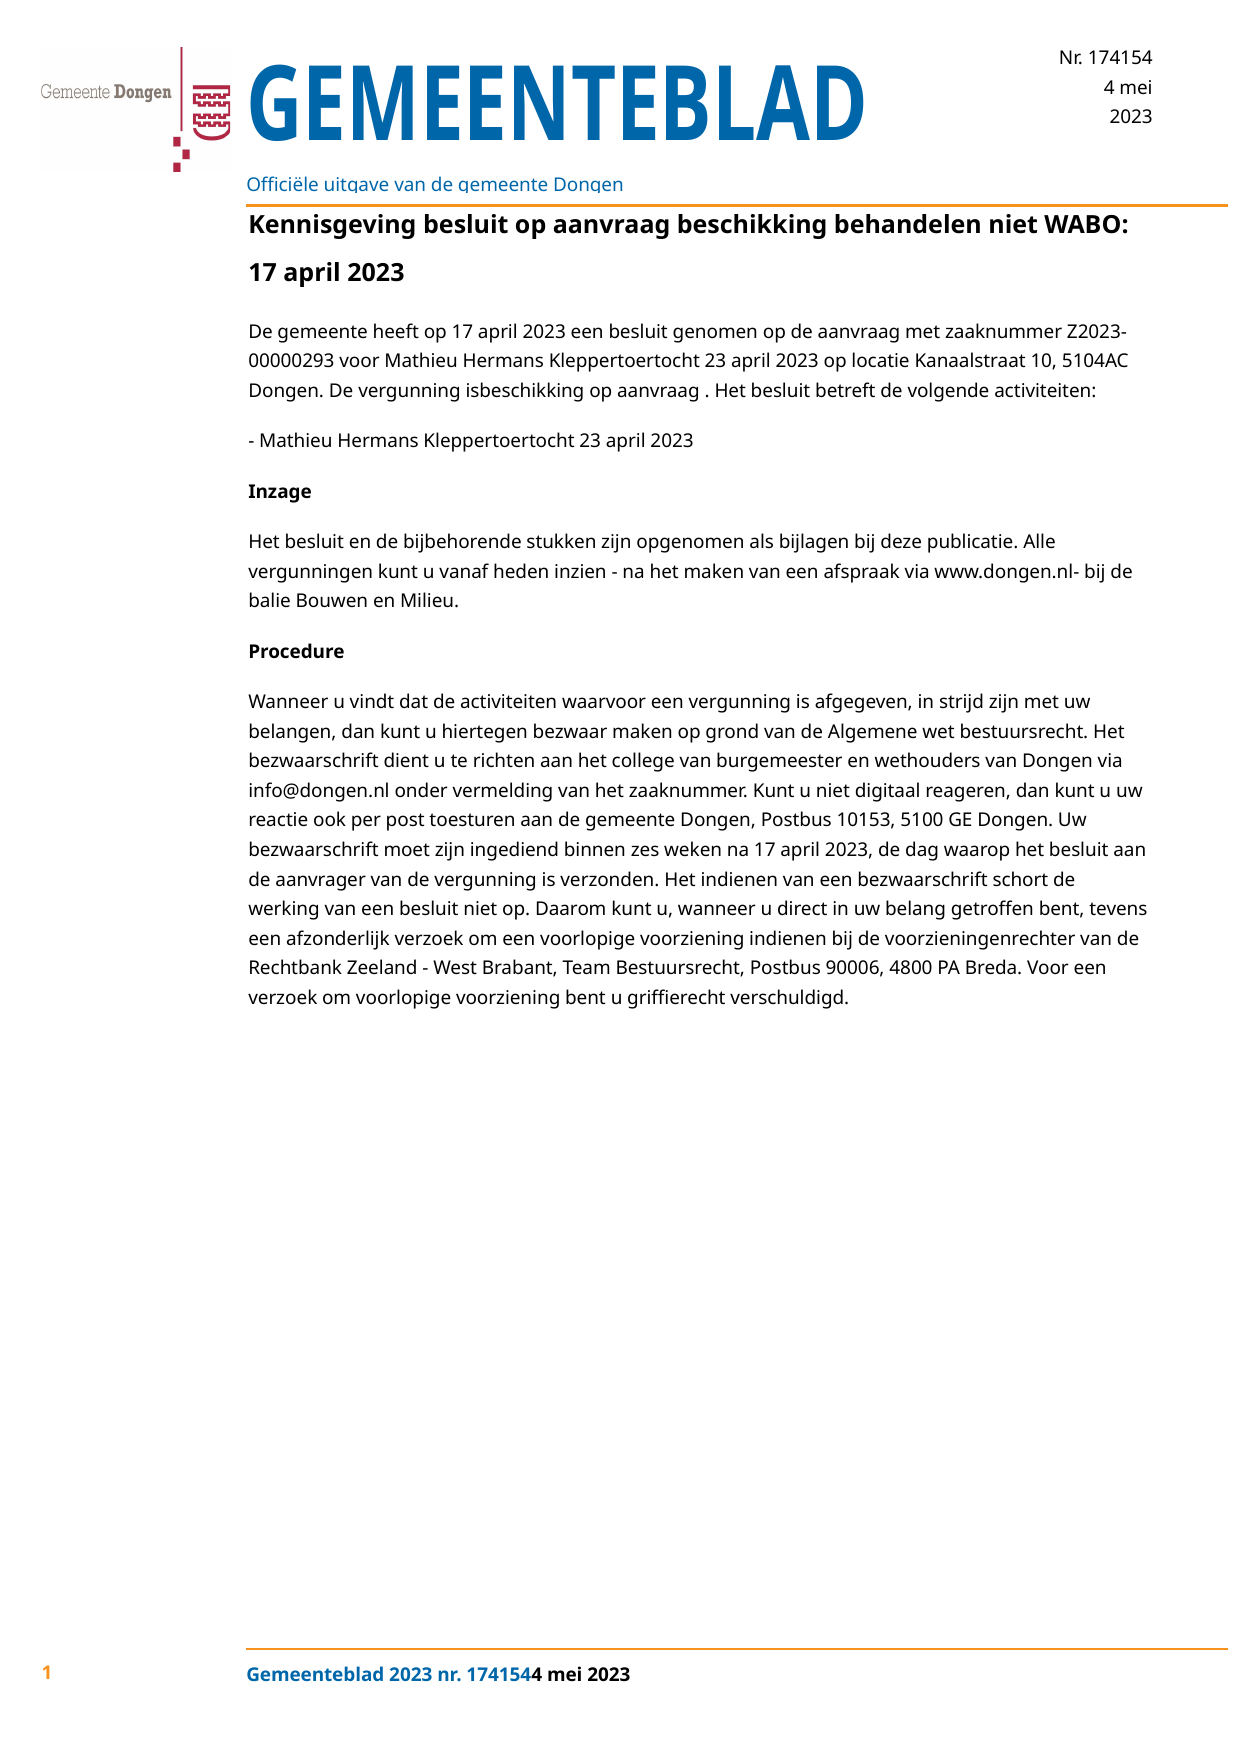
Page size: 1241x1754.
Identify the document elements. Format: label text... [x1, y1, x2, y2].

text Procedure [248, 638, 1152, 664]
text Inzage [248, 478, 1152, 504]
text De gemeente heeft op 17 april 2023 een besluit genomen op de aanvraag met zaaknummer Z2023-00000293 voor Mathieu Hermans Kleppertoertocht 23 april 2023 op locatie Kanaalstraat 10, 5104AC Dongen. De vergunning isbeschikking op aanvraag . Het besluit betreft de volgende activiteiten: [248, 318, 1152, 403]
text Wanneer u vindt dat de activiteiten waarvoor een vergunning is afgegeven, in strijd zijn met uw belangen, dan kunt u hiertegen bezwaar maken op grond van de Algemene wet bestuursrecht. Het bezwaarschrift dient u te richten aan het college van burgemeester en wethouders van Dongen via info@dongen.nl onder vermelding van het zaaknummer. Kunt u niet digitaal reageren, dan kunt u uw reactie ook per post toesturen aan de gemeente Dongen, Postbus 10153, 5100 GE Dongen. Uw bezwaarschrift moet zijn ingediend binnen zes weken na 17 april 2023, de dag waarop het besluit aan de aanvrager van de vergunning is verzonden. Het indienen van een bezwaarschrift schort de werking van een besluit niet op. Daarom kunt u, wanneer u direct in uw belang getroffen bent, tevens een afzonderlijk verzoek om een voorlopige voorziening indienen bij de voorzieningenrechter van de Rechtbank Zeeland - West Brabant, Team Bestuursrecht, Postbus 90006, 4800 PA Breda. Voor een verzoek om voorlopige voorziening bent u griffierecht verschuldigd. [248, 688, 1152, 1010]
text Kennisgeving besluit op aanvraag beschikking behandelen niet WABO: 17 april 2023 [248, 207, 1152, 288]
text - Mathieu Hermans Kleppertoertocht 23 april 2023 [248, 427, 1152, 453]
text Het besluit en de bijbehorende stukken zijn opgenomen als bijlagen bij deze publicatie. Alle vergunningen kunt u vanaf heden inzien - na het maken van een afspraak via www.dongen.nl- bij de balie Bouwen en Milieu. [248, 528, 1152, 613]
picture [41, 47, 231, 172]
